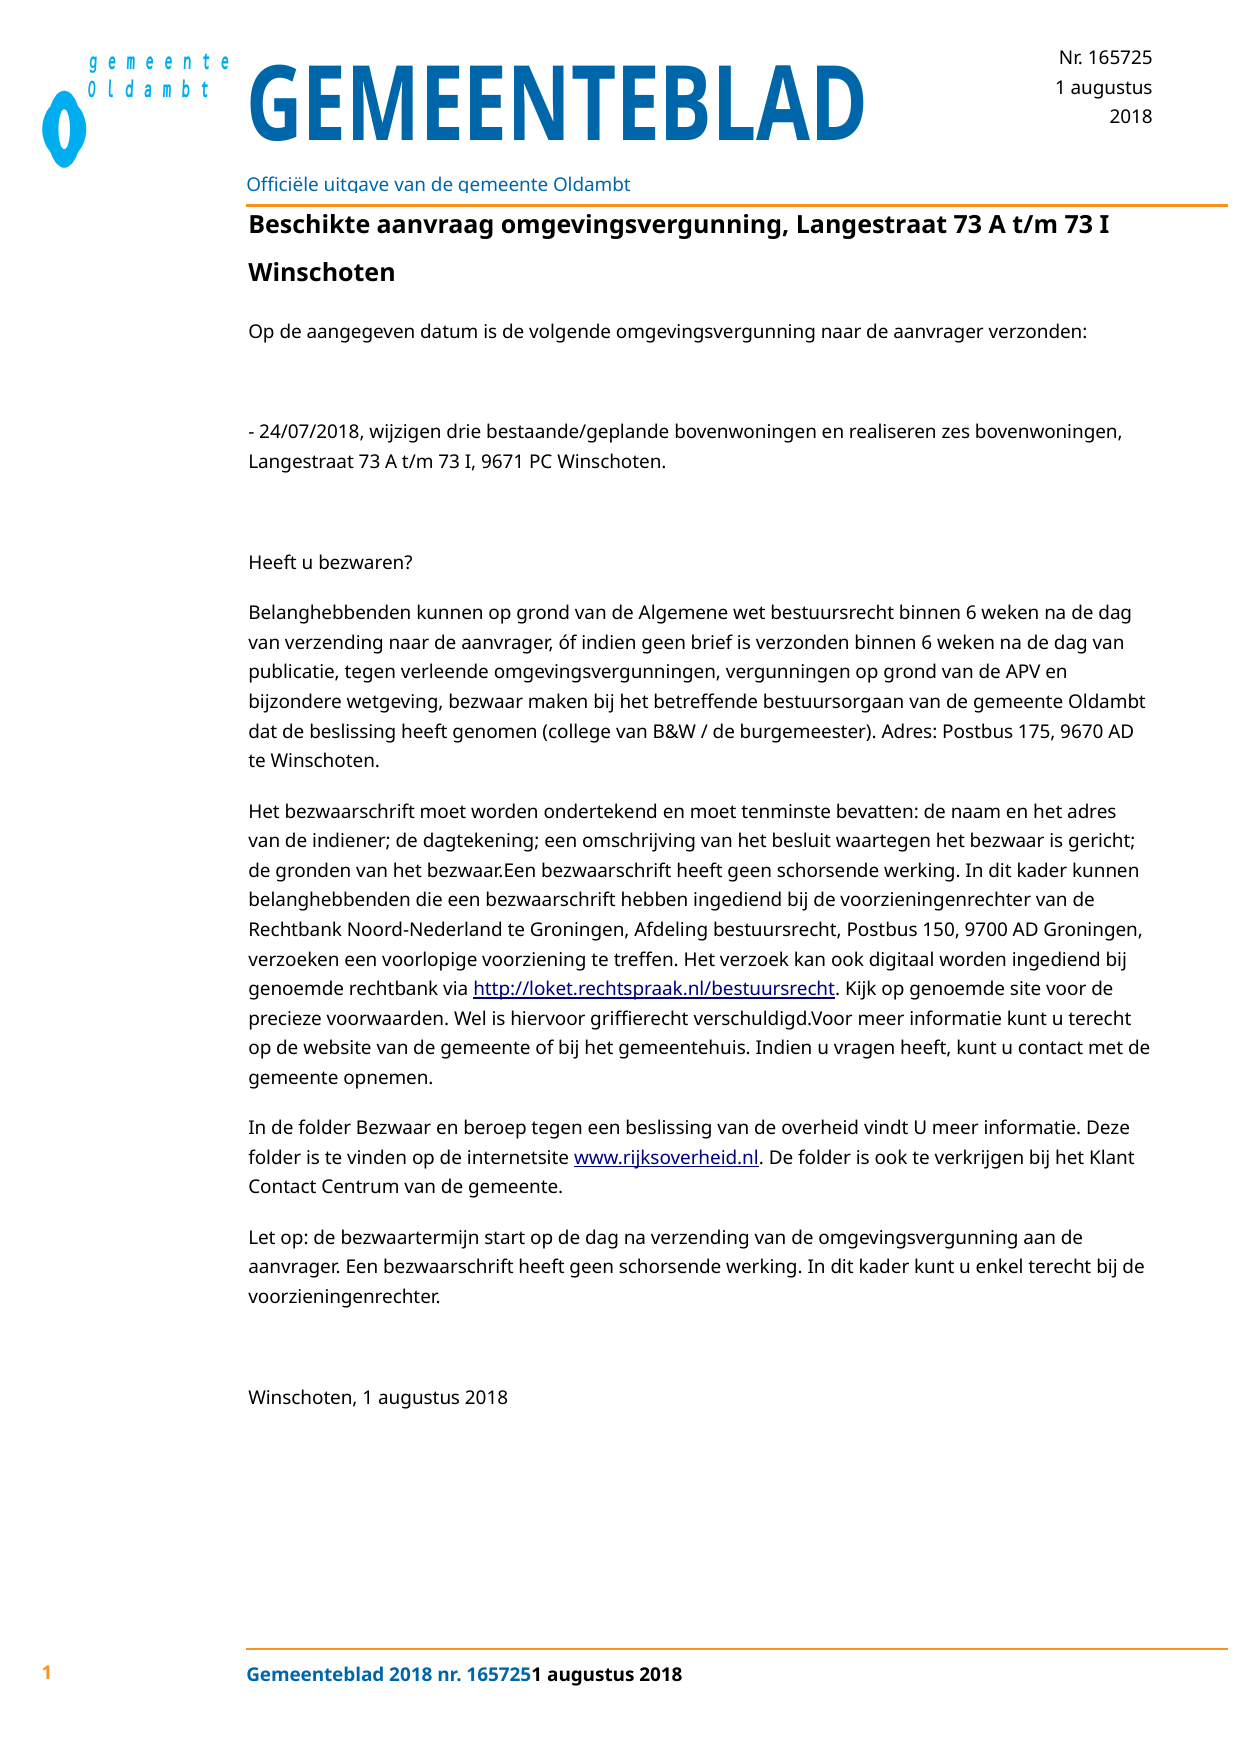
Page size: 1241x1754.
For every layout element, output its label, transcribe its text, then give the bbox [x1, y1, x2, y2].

text Heeft u bezwaren? [248, 549, 1152, 575]
text Op de aangegeven datum is de volgende omgevingsvergunning naar de aanvrager verzonden: [248, 318, 1152, 344]
picture [41, 47, 231, 172]
text Beschikte aanvraag omgevingsvergunning, Langestraat 73 A t/m 73 I Winschoten [248, 207, 1152, 288]
text Het bezwaarschrift moet worden ondertekend en moet tenminste bevatten: de naam en het adres van de indiener; de dagtekening; een omschrijving van het besluit waartegen het bezwaar is gericht; de gronden van het bezwaar.Een bezwaarschrift heeft geen schorsende werking. In dit kader kunnen belanghebbenden die een bezwaarschrift hebben ingediend bij de voorzieningenrechter van de Rechtbank Noord-Nederland te Groningen, Afdeling bestuursrecht, Postbus 150, 9700 AD Groningen, verzoeken een voorlopige voorziening te treffen. Het verzoek kan ook digitaal worden ingediend bij genoemde rechtbank via http://loket.rechtspraak.nl/bestuursrecht. Kijk op genoemde site voor de precieze voorwaarden. Wel is hiervoor griffierecht verschuldigd.Voor meer informatie kunt u terecht op de website van de gemeente of bij het gemeentehuis. Indien u vragen heeft, kunt u contact met de gemeente opnemen. [248, 798, 1152, 1090]
text Winschoten, 1 augustus 2018 [248, 1384, 1152, 1410]
text In de folder Bezwaar en beroep tegen een beslissing van de overheid vindt U meer informatie. Deze folder is te vinden op de internetsite www.rijksoverheid.nl. De folder is ook te verkrijgen bij het Klant Contact Centrum van de gemeente. [248, 1114, 1152, 1199]
text Belanghebbenden kunnen op grond van de Algemene wet bestuursrecht binnen 6 weken na de dag van verzending naar de aanvrager, óf indien geen brief is verzonden binnen 6 weken na de dag van publicatie, tegen verleende omgevingsvergunningen, vergunningen op grond van de APV en bijzondere wetgeving, bezwaar maken bij het betreffende bestuursorgaan van de gemeente Oldambt dat de beslissing heeft genomen (college van B&W / de burgemeester). Adres: Postbus 175, 9670 AD te Winschoten. [248, 599, 1152, 773]
text Let op: de bezwaartermijn start op de dag na verzending van de omgevingsvergunning aan de aanvrager. Een bezwaarschrift heeft geen schorsende werking. In dit kader kunt u enkel terecht bij de voorzieningenrechter. [248, 1224, 1152, 1309]
text - 24/07/2018, wijzigen drie bestaande/geplande bovenwoningen en realiseren zes bovenwoningen, Langestraat 73 A t/m 73 I, 9671 PC Winschoten. [248, 419, 1152, 474]
